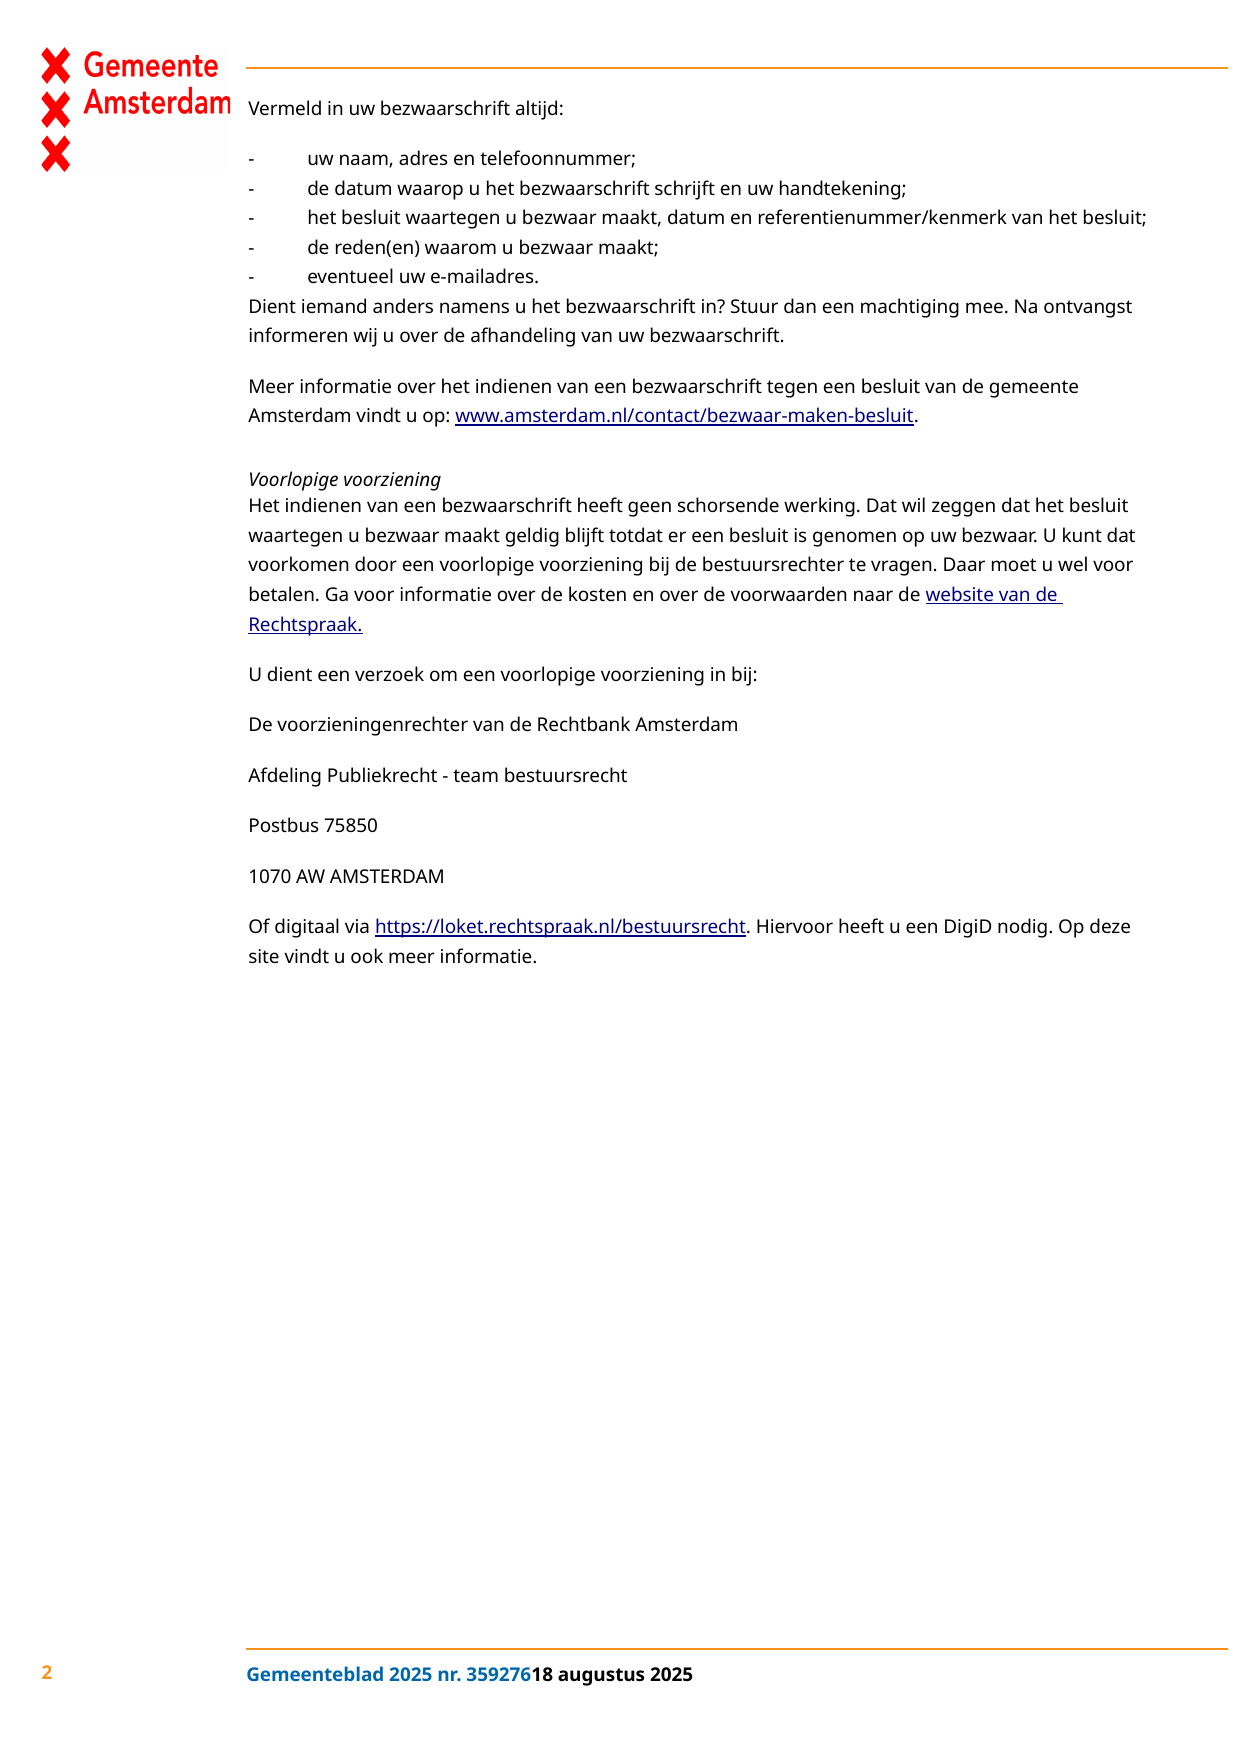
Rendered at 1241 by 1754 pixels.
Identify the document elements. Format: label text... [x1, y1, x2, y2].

text Vermeld in uw bezwaarschrift altijd: [248, 95, 1152, 121]
list uw naam, adres en telefoonnummer; [248, 145, 1152, 171]
list het besluit waartegen u bezwaar maakt, datum en referentienummer/kenmerk van het besluit; [248, 204, 1152, 230]
text Afdeling Publiekrecht - team bestuursrecht [248, 762, 1152, 788]
text Of digitaal via https://loket.rechtspraak.nl/bestuursrecht. Hiervoor heeft u een DigiD nodig. Op deze site vindt u ook meer informatie. [248, 913, 1152, 968]
text 1070 AW AMSTERDAM [248, 863, 1152, 888]
list de datum waarop u het bezwaarschrift schrijft en uw handtekening; [248, 175, 1152, 201]
text Meer informatie over het indienen van een bezwaarschrift tegen een besluit van de gemeente Amsterdam vindt u op: www.amsterdam.nl/contact/bezwaar-maken-besluit. [248, 373, 1152, 428]
picture [41, 47, 231, 172]
text Het indienen van een bezwaarschrift heeft geen schorsende werking. Dat wil zeggen dat het besluit waartegen u bezwaar maakt geldig blijft totdat er een besluit is genomen op uw bezwaar. U kunt dat voorkomen door een voorlopige voorziening bij de bestuursrechter te vragen. Daar moet u wel voor betalen. Ga voor informatie over de kosten en over de voorwaarden naar de website van de Rechtspraak. [248, 492, 1152, 636]
text Voorlopige voorziening [248, 467, 1152, 492]
list de reden(en) waarom u bezwaar maakt; [248, 234, 1152, 260]
text De voorzieningenrechter van de Rechtbank Amsterdam [248, 712, 1152, 737]
text Postbus 75850 [248, 812, 1152, 838]
text Dient iemand anders namens u het bezwaarschrift in? Stuur dan een machtiging mee. Na ontvangst informeren wij u over de afhandeling van uw bezwaarschrift. [248, 293, 1152, 348]
list eventueel uw e-mailadres. [248, 263, 1152, 289]
text U dient een verzoek om een voorlopige voorziening in bij: [248, 661, 1152, 687]
